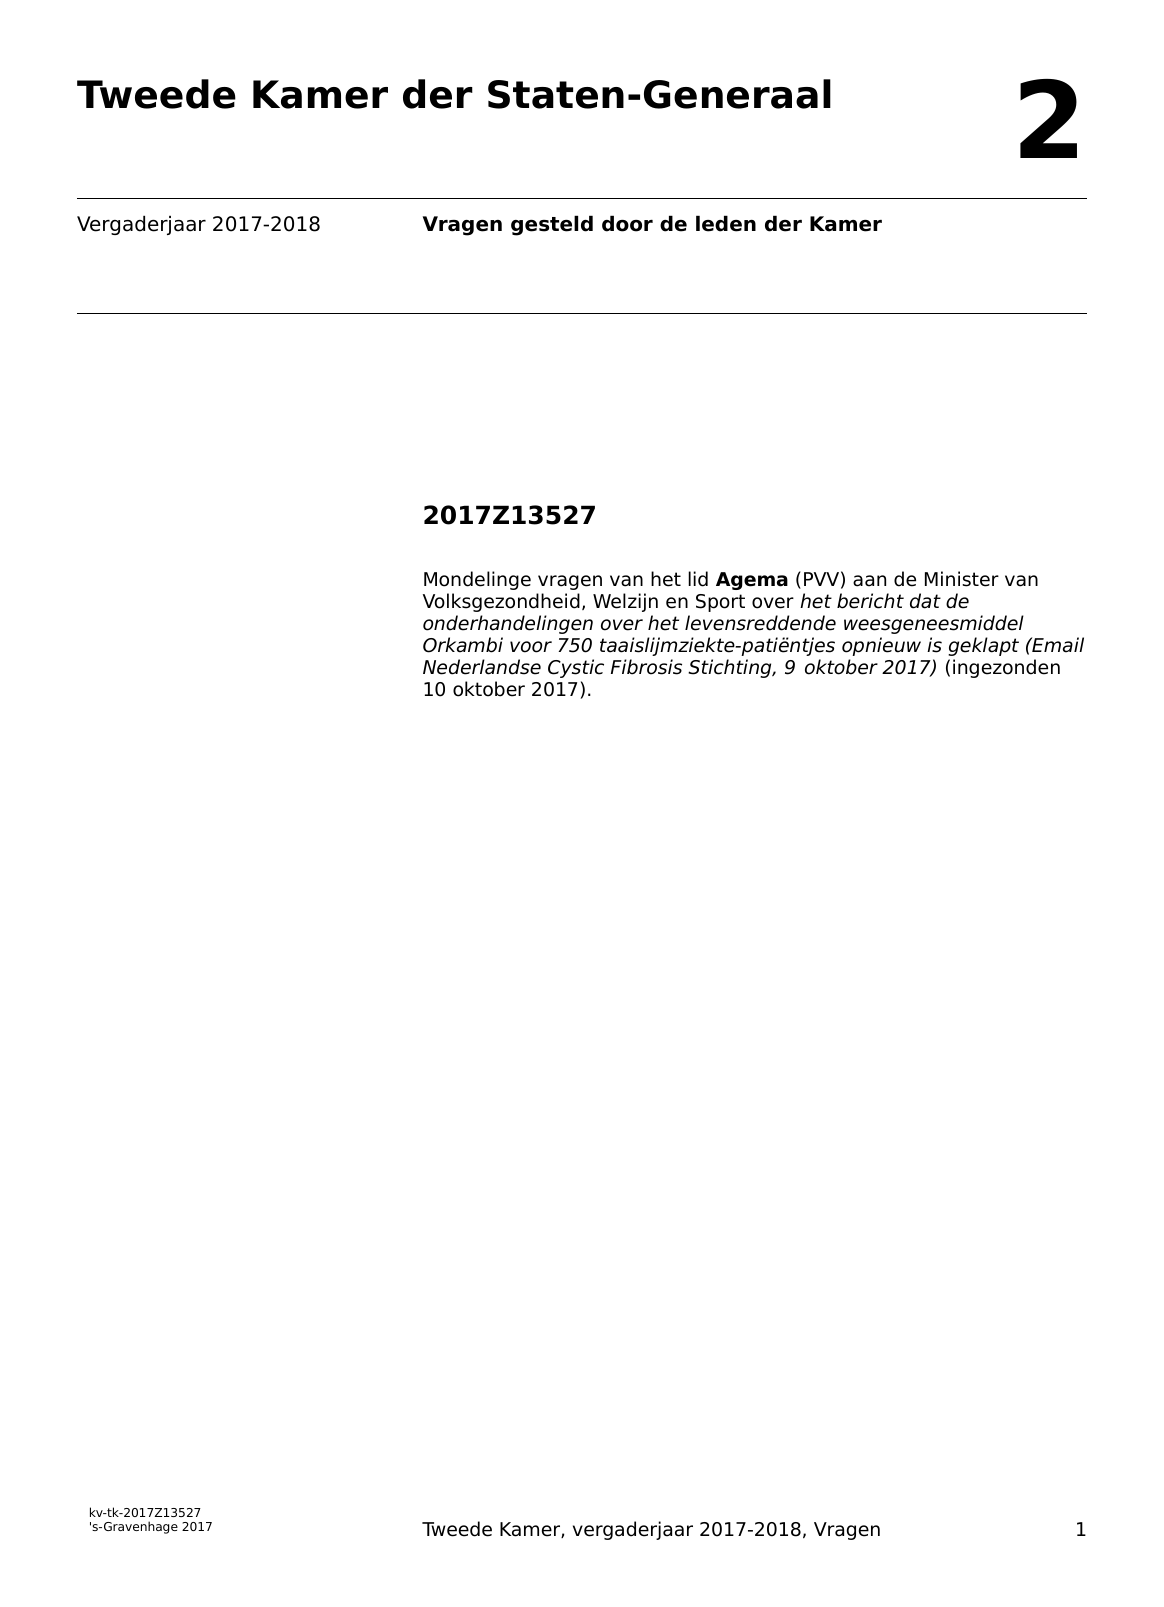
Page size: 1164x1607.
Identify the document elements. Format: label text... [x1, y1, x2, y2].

text 's-Gravenhage 2017 [88, 1520, 323, 1534]
table_header 2 [886, 59, 1087, 198]
text 2017Z13527 [422, 501, 1087, 531]
table_header Tweede Kamer der Staten-Generaal [77, 59, 886, 198]
table_cell Vergaderjaar 2017-2018 [77, 199, 422, 313]
table_cell Vragen gesteld door de leden der Kamer [422, 199, 1087, 313]
text Mondelinge vragen van het lid Agema (PVV) aan de Minister van Volksgezondheid, Welzijn en Sport over het bericht dat de onderhandelingen over het levensreddende weesgeneesmiddel Orkambi voor 750 taaislijmziekte-patiëntjes opnieuw is geklapt (Email Nederlandse Cystic Fibrosis Stichting, 9 oktober 2017) (ingezonden 10 oktober 2017). [422, 569, 1087, 701]
text kv-tk-2017Z13527 [88, 1506, 323, 1520]
